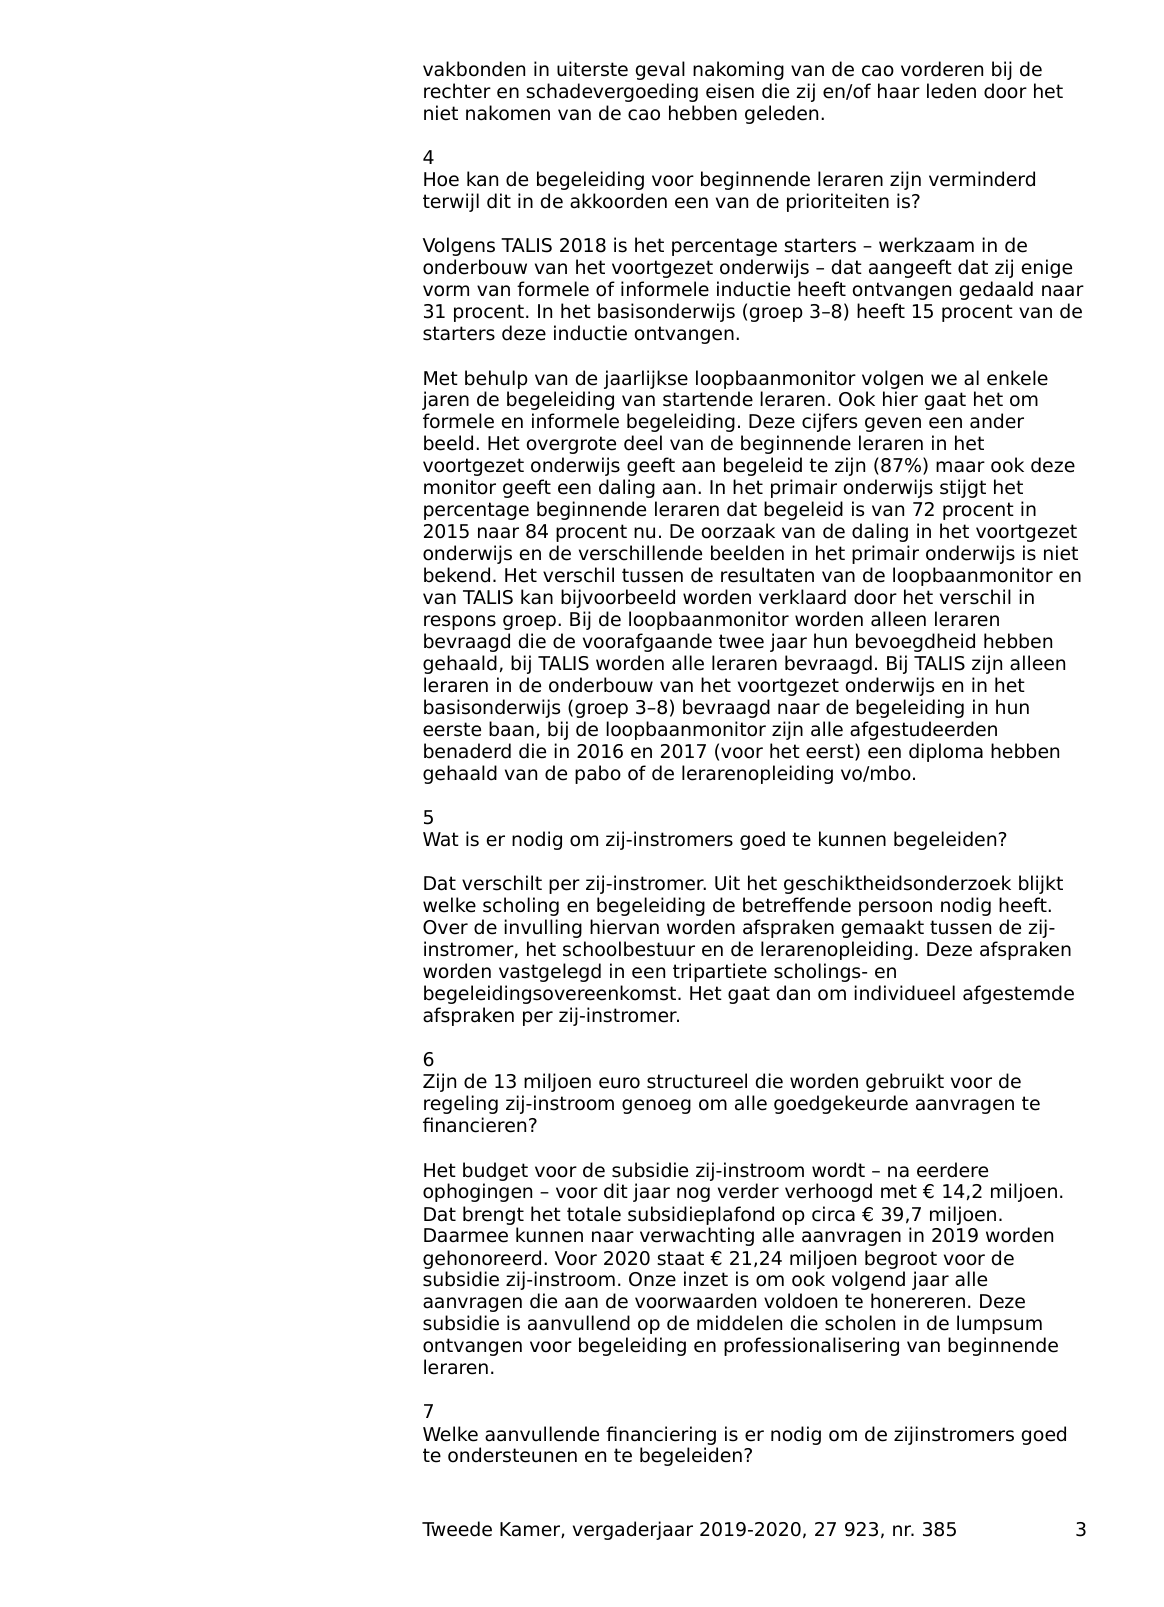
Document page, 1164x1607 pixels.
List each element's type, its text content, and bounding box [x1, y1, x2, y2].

text Dat verschilt per zij-instromer. Uit het geschiktheidsonderzoek blijkt welke scholing en begeleiding de betreffende persoon nodig heeft. Over de invulling hiervan worden afspraken gemaakt tussen de zij-instromer, het schoolbestuur en de lerarenopleiding. Deze afspraken worden vastgelegd in een tripartiete scholings- en begeleidingsovereenkomst. Het gaat dan om individueel afgestemde afspraken per zij-instromer. [422, 873, 1087, 1027]
text vakbonden in uiterste geval nakoming van de cao vorderen bij de rechter en schadevergoeding eisen die zij en/of haar leden door het niet nakomen van de cao hebben geleden. [422, 59, 1087, 125]
text 6 [422, 1049, 1087, 1071]
text 4 [422, 147, 1087, 169]
text 7 [422, 1401, 1087, 1423]
text Hoe kan de begeleiding voor beginnende leraren zijn verminderd terwijl dit in de akkoorden een van de prioriteiten is? [422, 169, 1087, 213]
text Volgens TALIS 2018 is het percentage starters – werkzaam in de onderbouw van het voortgezet onderwijs – dat aangeeft dat zij enige vorm van formele of informele inductie heeft ontvangen gedaald naar 31 procent. In het basisonderwijs (groep 3–8) heeft 15 procent van de starters deze inductie ontvangen. [422, 235, 1087, 345]
text Met behulp van de jaarlijkse loopbaanmonitor volgen we al enkele jaren de begeleiding van startende leraren. Ook hier gaat het om formele en informele begeleiding. Deze cijfers geven een ander beeld. Het overgrote deel van de beginnende leraren in het voortgezet onderwijs geeft aan begeleid te zijn (87%) maar ook deze monitor geeft een daling aan. In het primair onderwijs stijgt het percentage beginnende leraren dat begeleid is van 72 procent in 2015 naar 84 procent nu. De oorzaak van de daling in het voortgezet onderwijs en de verschillende beelden in het primair onderwijs is niet bekend. Het verschil tussen de resultaten van de loopbaanmonitor en van TALIS kan bijvoorbeeld worden verklaard door het verschil in respons groep. Bij de loopbaanmonitor worden alleen leraren bevraagd die de voorafgaande twee jaar hun bevoegdheid hebben gehaald, bij TALIS worden alle leraren bevraagd. Bij TALIS zijn alleen leraren in de onderbouw van het voortgezet onderwijs en in het basisonderwijs (groep 3–8) bevraagd naar de begeleiding in hun eerste baan, bij de loopbaanmonitor zijn alle afgestudeerden benaderd die in 2016 en 2017 (voor het eerst) een diploma hebben gehaald van de pabo of de lerarenopleiding vo/mbo. [422, 367, 1087, 785]
text Wat is er nodig om zij-instromers goed te kunnen begeleiden? [422, 829, 1087, 851]
text 5 [422, 807, 1087, 829]
text Welke aanvullende financiering is er nodig om de zijinstromers goed te ondersteunen en te begeleiden? [422, 1423, 1087, 1467]
text Zijn de 13 miljoen euro structureel die worden gebruikt voor de regeling zij-instroom genoeg om alle goedgekeurde aanvragen te financieren? [422, 1071, 1087, 1137]
text Het budget voor de subsidie zij-instroom wordt – na eerdere ophogingen – voor dit jaar nog verder verhoogd met € 14,2 miljoen. Dat brengt het totale subsidieplafond op circa € 39,7 miljoen. Daarmee kunnen naar verwachting alle aanvragen in 2019 worden gehonoreerd. Voor 2020 staat € 21,24 miljoen begroot voor de subsidie zij-instroom. Onze inzet is om ook volgend jaar alle aanvragen die aan de voorwaarden voldoen te honereren. Deze subsidie is aanvullend op de middelen die scholen in de lumpsum ontvangen voor begeleiding en professionalisering van beginnende leraren. [422, 1159, 1087, 1379]
